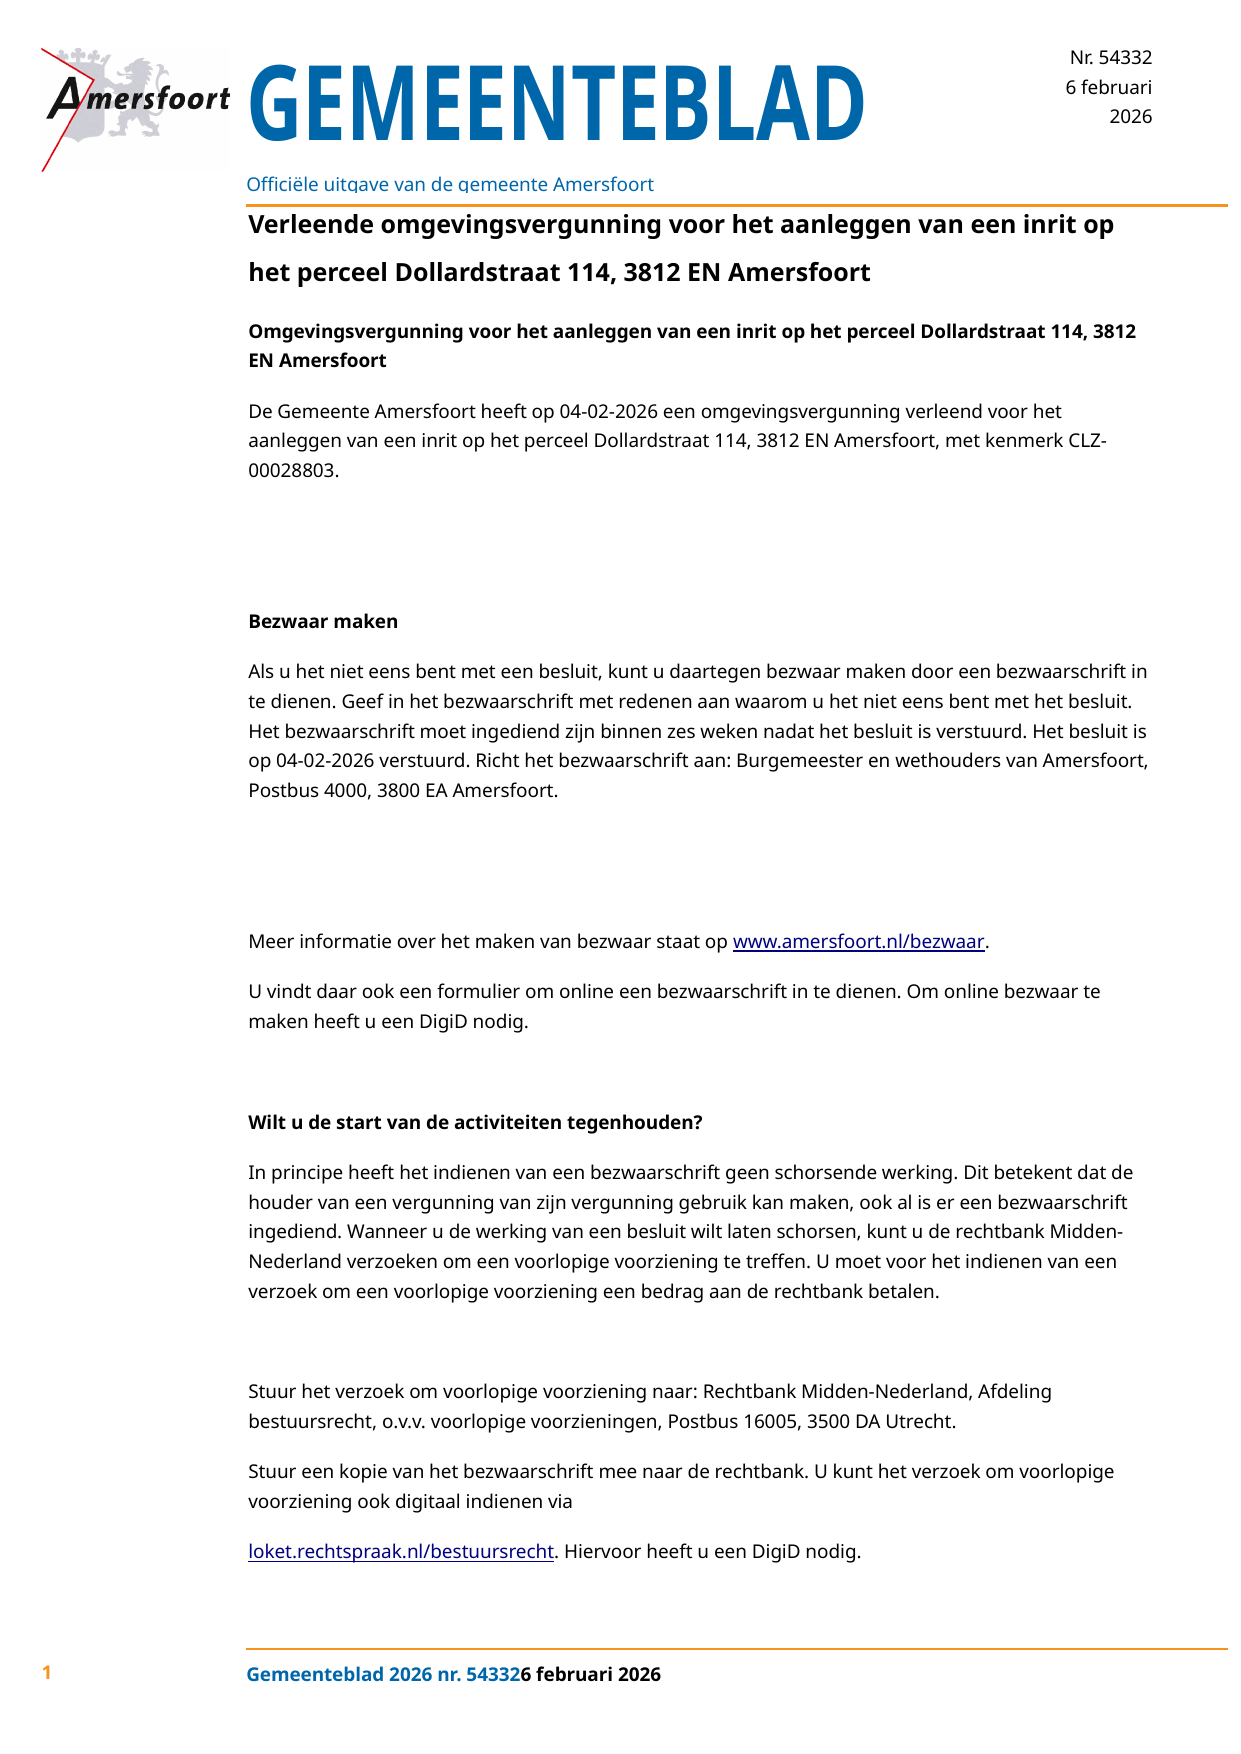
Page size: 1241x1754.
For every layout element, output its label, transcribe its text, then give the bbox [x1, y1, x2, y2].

text In principe heeft het indienen van een bezwaarschrift geen schorsende werking. Dit betekent dat de houder van een vergunning van zijn vergunning gebruik kan maken, ook al is er een bezwaarschrift ingediend. Wanneer u de werking van een besluit wilt laten schorsen, kunt u de rechtbank Midden-Nederland verzoeken om een voorlopige voorziening te treffen. U moet voor het indienen van een verzoek om een voorlopige voorziening een bedrag aan de rechtbank betalen. [248, 1159, 1152, 1304]
text Bezwaar maken [248, 608, 1152, 634]
text Stuur een kopie van het bezwaarschrift mee naar de rechtbank. U kunt het verzoek om voorlopige voorziening ook digitaal indienen via [248, 1459, 1152, 1514]
text Als u het niet eens bent met een besluit, kunt u daartegen bezwaar maken door een bezwaarschrift in te dienen. Geef in het bezwaarschrift met redenen aan waarom u het niet eens bent met het besluit. Het bezwaarschrift moet ingediend zijn binnen zes weken nadat het besluit is verstuurd. Het besluit is op 04-02-2026 verstuurd. Richt het bezwaarschrift aan: Burgemeester en wethouders van Amersfoort, Postbus 4000, 3800 EA Amersfoort. [248, 659, 1152, 803]
text Stuur het verzoek om voorlopige voorziening naar: Rechtbank Midden-Nederland, Afdeling bestuursrecht, o.v.v. voorlopige voorzieningen, Postbus 16005, 3500 DA Utrecht. [248, 1379, 1152, 1434]
text De Gemeente Amersfoort heeft op 04-02-2026 een omgevingsvergunning verleend voor het aanleggen van een inrit op het perceel Dollardstraat 114, 3812 EN Amersfoort, met kenmerk CLZ-00028803. [248, 398, 1152, 483]
text loket.rechtspraak.nl/bestuursrecht. Hiervoor heeft u een DigiD nodig. [248, 1539, 1152, 1564]
picture [41, 47, 231, 172]
text U vindt daar ook een formulier om online een bezwaarschrift in te dienen. Om online bezwaar te maken heeft u een DigiD nodig. [248, 979, 1152, 1034]
text Verleende omgevingsvergunning voor het aanleggen van een inrit op het perceel Dollardstraat 114, 3812 EN Amersfoort [248, 207, 1152, 288]
text Wilt u de start van de activiteiten tegenhouden? [248, 1109, 1152, 1135]
text Meer informatie over het maken van bezwaar staat op www.amersfoort.nl/bezwaar. [248, 928, 1152, 954]
text Omgevingsvergunning voor het aanleggen van een inrit op het perceel Dollardstraat 114, 3812 EN Amersfoort [248, 318, 1152, 373]
